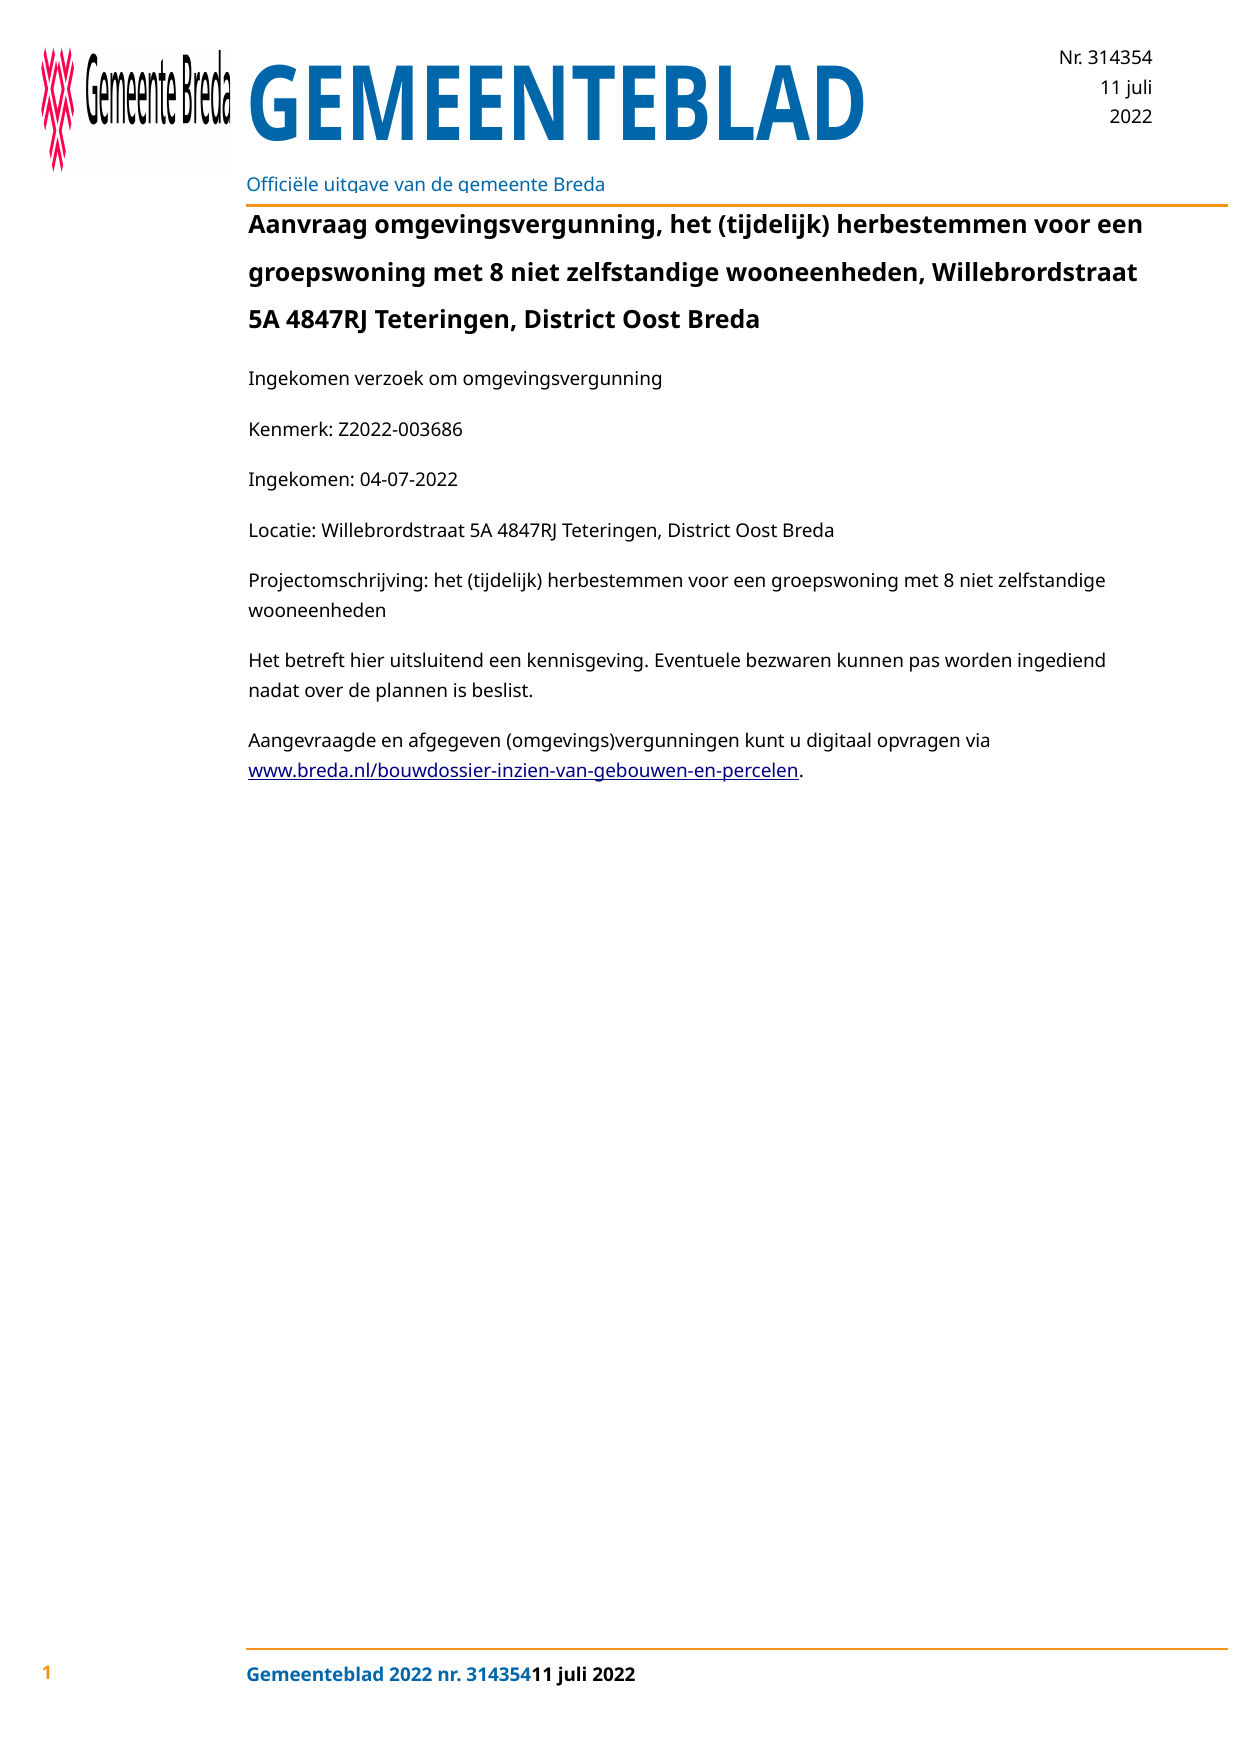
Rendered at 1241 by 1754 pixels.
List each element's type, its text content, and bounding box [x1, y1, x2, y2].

text Ingekomen verzoek om omgevingsvergunning [248, 366, 1152, 391]
text Ingekomen: 04-07-2022 [248, 466, 1152, 492]
text Het betreft hier uitsluitend een kennisgeving. Eventuele bezwaren kunnen pas worden ingediend nadat over de plannen is beslist. [248, 647, 1152, 702]
picture [41, 47, 231, 172]
text Aanvraag omgevingsvergunning, het (tijdelijk) herbestemmen voor een groepswoning met 8 niet zelfstandige wooneenheden, Willebrordstraat 5A 4847RJ Teteringen, District Oost Breda [248, 207, 1152, 336]
text Projectomschrijving: het (tijdelijk) herbestemmen voor een groepswoning met 8 niet zelfstandige wooneenheden [248, 567, 1152, 622]
text Locatie: Willebrordstraat 5A 4847RJ Teteringen, District Oost Breda [248, 517, 1152, 542]
text Aangevraagde en afgegeven (omgevings)vergunningen kunt u digitaal opvragen via www.breda.nl/bouwdossier-inzien-van-gebouwen-en-percelen. [248, 727, 1152, 782]
text Kenmerk: Z2022-003686 [248, 416, 1152, 442]
